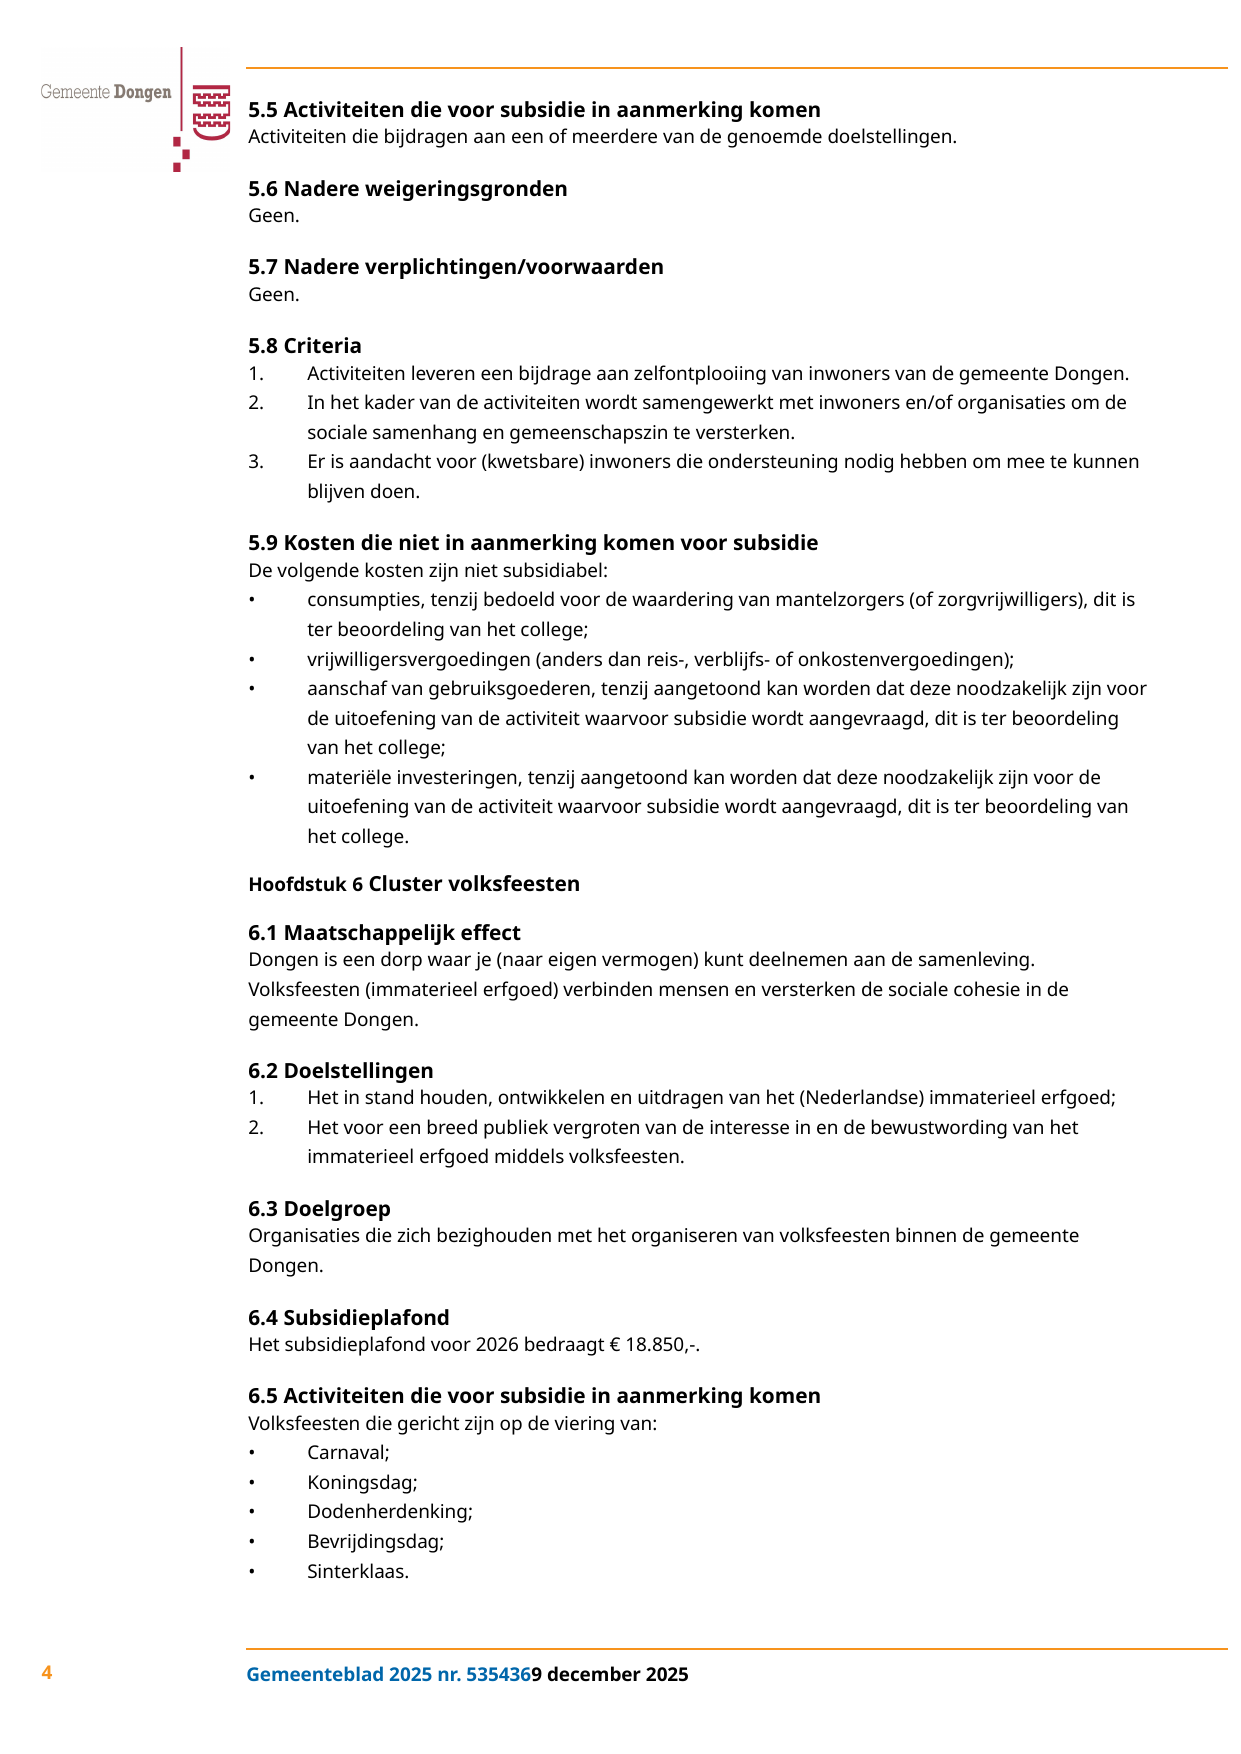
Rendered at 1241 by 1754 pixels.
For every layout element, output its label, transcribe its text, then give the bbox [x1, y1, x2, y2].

list consumpties, tenzij bedoeld voor de waardering van mantelzorgers (of zorgvrijwilligers), dit is ter beoordeling van het college; [248, 587, 1152, 642]
list Dodenherdenking; [248, 1499, 1152, 1524]
list materiële investeringen, tenzij aangetoond kan worden dat deze noodzakelijk zijn voor de uitoefening van de activiteit waarvoor subsidie wordt aangevraagd, dit is ter beoordeling van het college. [248, 764, 1152, 849]
text 5.5 Activiteiten die voor subsidie in aanmerking komen [248, 95, 1152, 123]
text 6.1 Maatschappelijk effect [248, 918, 1152, 947]
text 6.3 Doelgroep [248, 1194, 1152, 1223]
text 5.9 Kosten die niet in aanmerking komen voor subsidie [248, 528, 1152, 557]
text 6.2 Doelstellingen [248, 1056, 1152, 1084]
list vrijwilligersvergoedingen (anders dan reis-, verblijfs- of onkostenvergoedingen); [248, 646, 1152, 671]
text Hoofdstuk 6 Cluster volksfeesten [248, 869, 1152, 897]
list Activiteiten leveren een bijdrage aan zelfontplooiing van inwoners van de gemeente Dongen. [248, 360, 1152, 386]
list Sinterklaas. [248, 1558, 1152, 1583]
list Koningsdag; [248, 1469, 1152, 1495]
text 5.7 Nadere verplichtingen/voorwaarden [248, 252, 1152, 281]
text Activiteiten die bijdragen aan een of meerdere van de genoemde doelstellingen. [248, 123, 1152, 149]
list Bevrijdingsdag; [248, 1528, 1152, 1554]
text 6.5 Activiteiten die voor subsidie in aanmerking komen [248, 1381, 1152, 1410]
list Het in stand houden, ontwikkelen en uitdragen van het (Nederlandse) immaterieel erfgoed; [248, 1084, 1152, 1110]
list Er is aandacht voor (kwetsbare) inwoners die ondersteuning nodig hebben om mee te kunnen blijven doen. [248, 448, 1152, 504]
text De volgende kosten zijn niet subsidiabel: [248, 557, 1152, 583]
text Het subsidieplafond voor 2026 bedraagt € 18.850,-. [248, 1331, 1152, 1357]
text 5.8 Criteria [248, 331, 1152, 360]
list Het voor een breed publiek vergroten van de interesse in en de bewustwording van het immaterieel erfgoed middels volksfeesten. [248, 1114, 1152, 1169]
text Geen. [248, 281, 1152, 307]
text Volksfeesten die gericht zijn op de viering van: [248, 1410, 1152, 1436]
text 5.6 Nadere weigeringsgronden [248, 174, 1152, 202]
text 6.4 Subsidieplafond [248, 1303, 1152, 1331]
picture [41, 47, 231, 172]
text Organisaties die zich bezighouden met het organiseren van volksfeesten binnen de gemeente Dongen. [248, 1223, 1152, 1278]
list Carnaval; [248, 1439, 1152, 1465]
list aanschaf van gebruiksgoederen, tenzij aangetoond kan worden dat deze noodzakelijk zijn voor de uitoefening van de activiteit waarvoor subsidie wordt aangevraagd, dit is ter beoordeling van het college; [248, 675, 1152, 760]
text Dongen is een dorp waar je (naar eigen vermogen) kunt deelnemen aan de samenleving. Volksfeesten (immaterieel erfgoed) verbinden mensen en versterken de sociale cohesie in de gemeente Dongen. [248, 947, 1152, 1031]
text Geen. [248, 202, 1152, 228]
list In het kader van de activiteiten wordt samengewerkt met inwoners en/of organisaties om de sociale samenhang en gemeenschapszin te versterken. [248, 389, 1152, 445]
